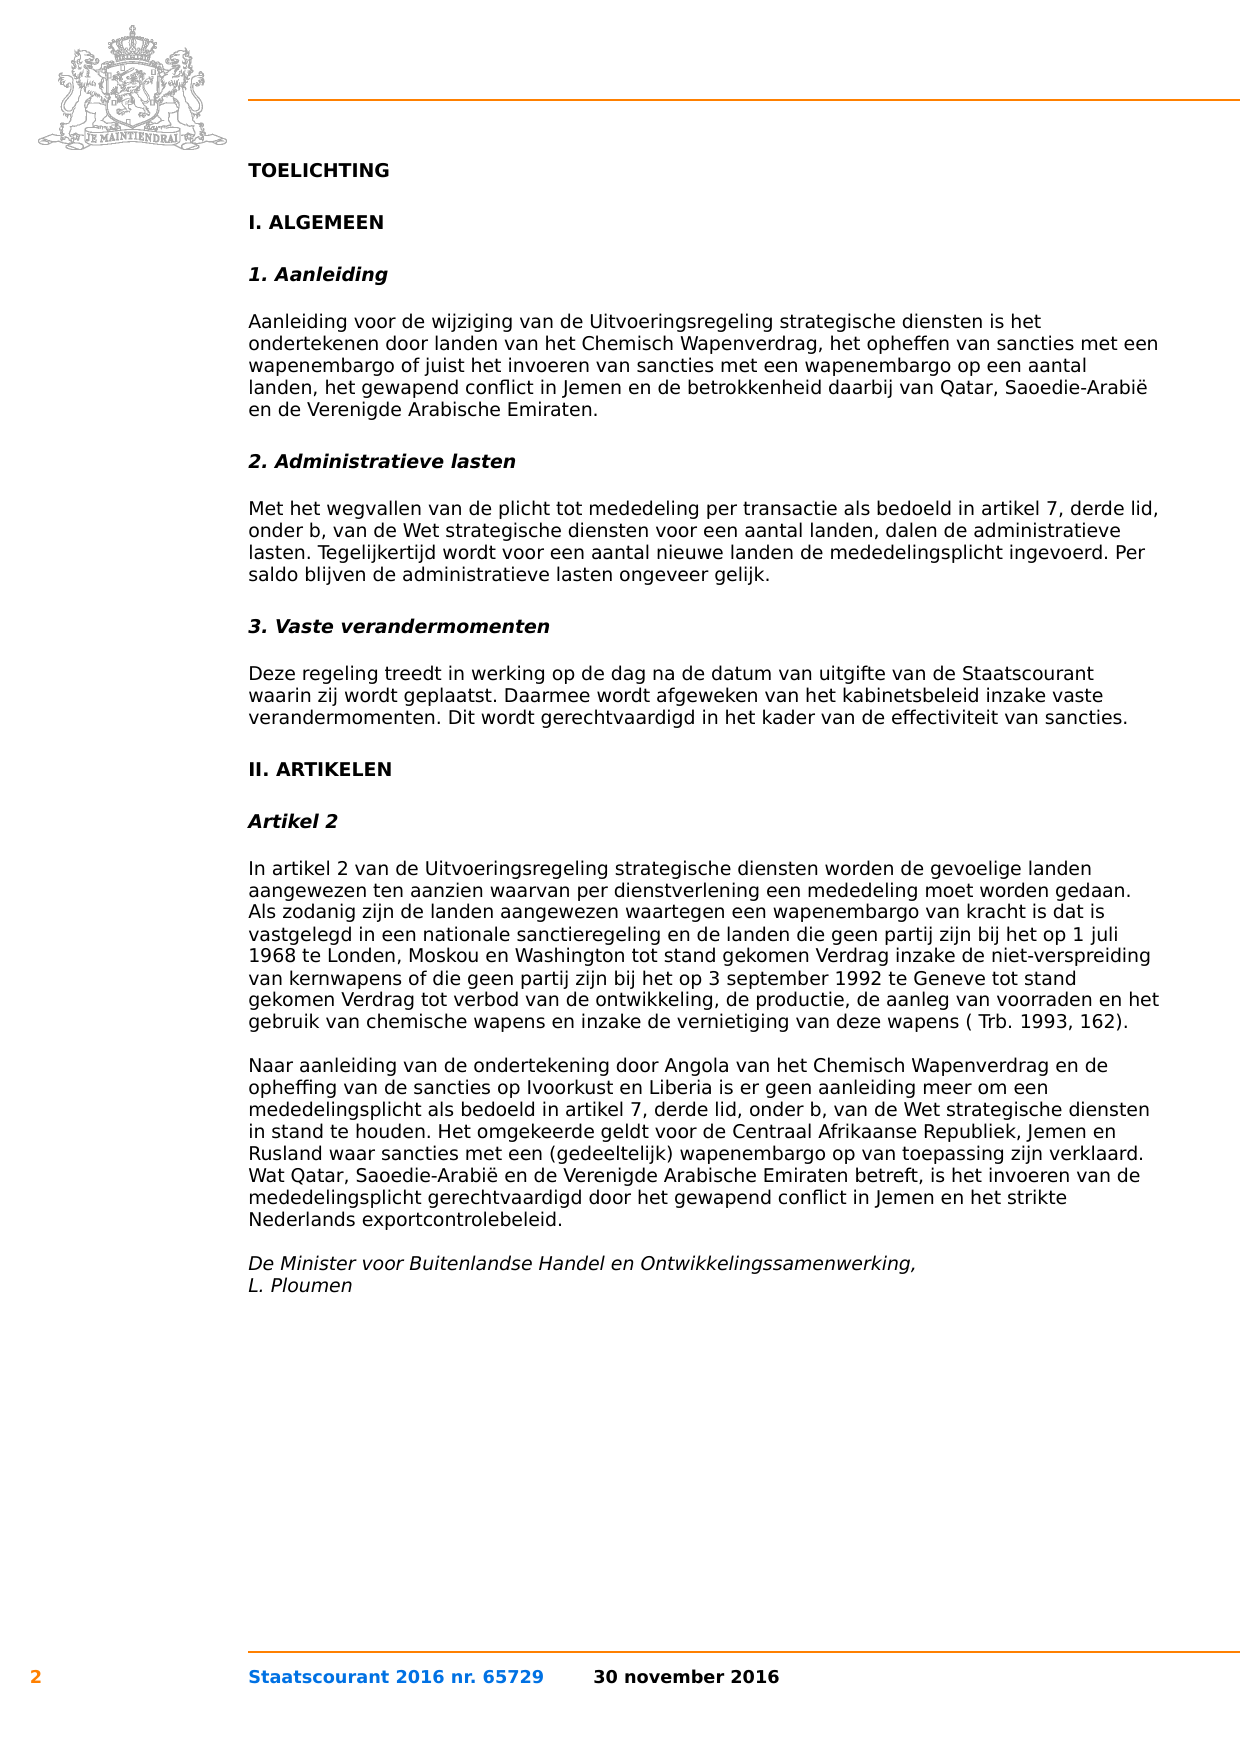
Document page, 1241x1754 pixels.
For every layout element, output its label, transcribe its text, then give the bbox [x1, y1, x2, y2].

subtitle TOELICHTING [248, 160, 1163, 182]
text Met het wegvallen van de plicht tot mededeling per transactie als bedoeld in artikel 7, derde lid, onder b, van de Wet strategische diensten voor een aantal landen, dalen de administratieve lasten. Tegelijkertijd wordt voor een aantal nieuwe landen de mededelingsplicht ingevoerd. Per saldo blijven de administratieve lasten ongeveer gelijk. [248, 498, 1163, 586]
text Deze regeling treedt in werking op de dag na de datum van uitgifte van de Staatscourant waarin zij wordt geplaatst. Daarmee wordt afgeweken van het kabinetsbeleid inzake vaste verandermomenten. Dit wordt gerechtvaardigd in het kader van de effectiviteit van sancties. [248, 663, 1163, 728]
text De Minister voor Buitenlandse Handel en Ontwikkelingssamenwerking, L. Ploumen [248, 1253, 1163, 1297]
subtitle 3. Vaste verandermomenten [248, 616, 1163, 638]
subtitle Artikel 2 [248, 811, 1163, 832]
text Naar aanleiding van de ondertekening door Angola van het Chemisch Wapenverdrag en de opheffing van de sancties op Ivoorkust en Liberia is er geen aanleiding meer om een mededelingsplicht als bedoeld in artikel 7, derde lid, onder b, van de Wet strategische diensten in stand te houden. Het omgekeerde geldt voor de Centraal Afrikaanse Republiek, Jemen en Rusland waar sancties met een (gedeeltelijk) wapenembargo op van toepassing zijn verklaard. Wat Qatar, Saoedie-Arabië en de Verenigde Arabische Emiraten betreft, is het invoeren van de mededelingsplicht gerechtvaardigd door het gewapend conflict in Jemen en het strikte Nederlands exportcontrolebeleid. [248, 1055, 1163, 1231]
text In artikel 2 van de Uitvoeringsregeling strategische diensten worden de gevoelige landen aangewezen ten aanzien waarvan per dienstverlening een mededeling moet worden gedaan. Als zodanig zijn de landen aangewezen waartegen een wapenembargo van kracht is dat is vastgelegd in een nationale sanctieregeling en de landen die geen partij zijn bij het op 1 juli 1968 te Londen, Moskou en Washington tot stand gekomen Verdrag inzake de niet-verspreiding van kernwapens of die geen partij zijn bij het op 3 september 1992 te Geneve tot stand gekomen Verdrag tot verbod van de ontwikkeling, de productie, de aanleg van voorraden en het gebruik van chemische wapens en inzake de vernietiging van deze wapens ( Trb. 1993, 162). [248, 857, 1163, 1033]
subtitle 2. Administratieve lasten [248, 451, 1163, 473]
text Aanleiding voor de wijziging van de Uitvoeringsregeling strategische diensten is het ondertekenen door landen van het Chemisch Wapenverdrag, het opheffen van sancties met een wapenembargo of juist het invoeren van sancties met een wapenembargo op een aantal landen, het gewapend conflict in Jemen en de betrokkenheid daarbij van Qatar, Saoedie-Arabië en de Verenigde Arabische Emiraten. [248, 311, 1163, 421]
subtitle 1. Aanleiding [248, 264, 1163, 286]
subtitle II. ARTIKELEN [248, 758, 1163, 781]
subtitle I. ALGEMEEN [248, 212, 1163, 234]
picture [38, 25, 227, 150]
